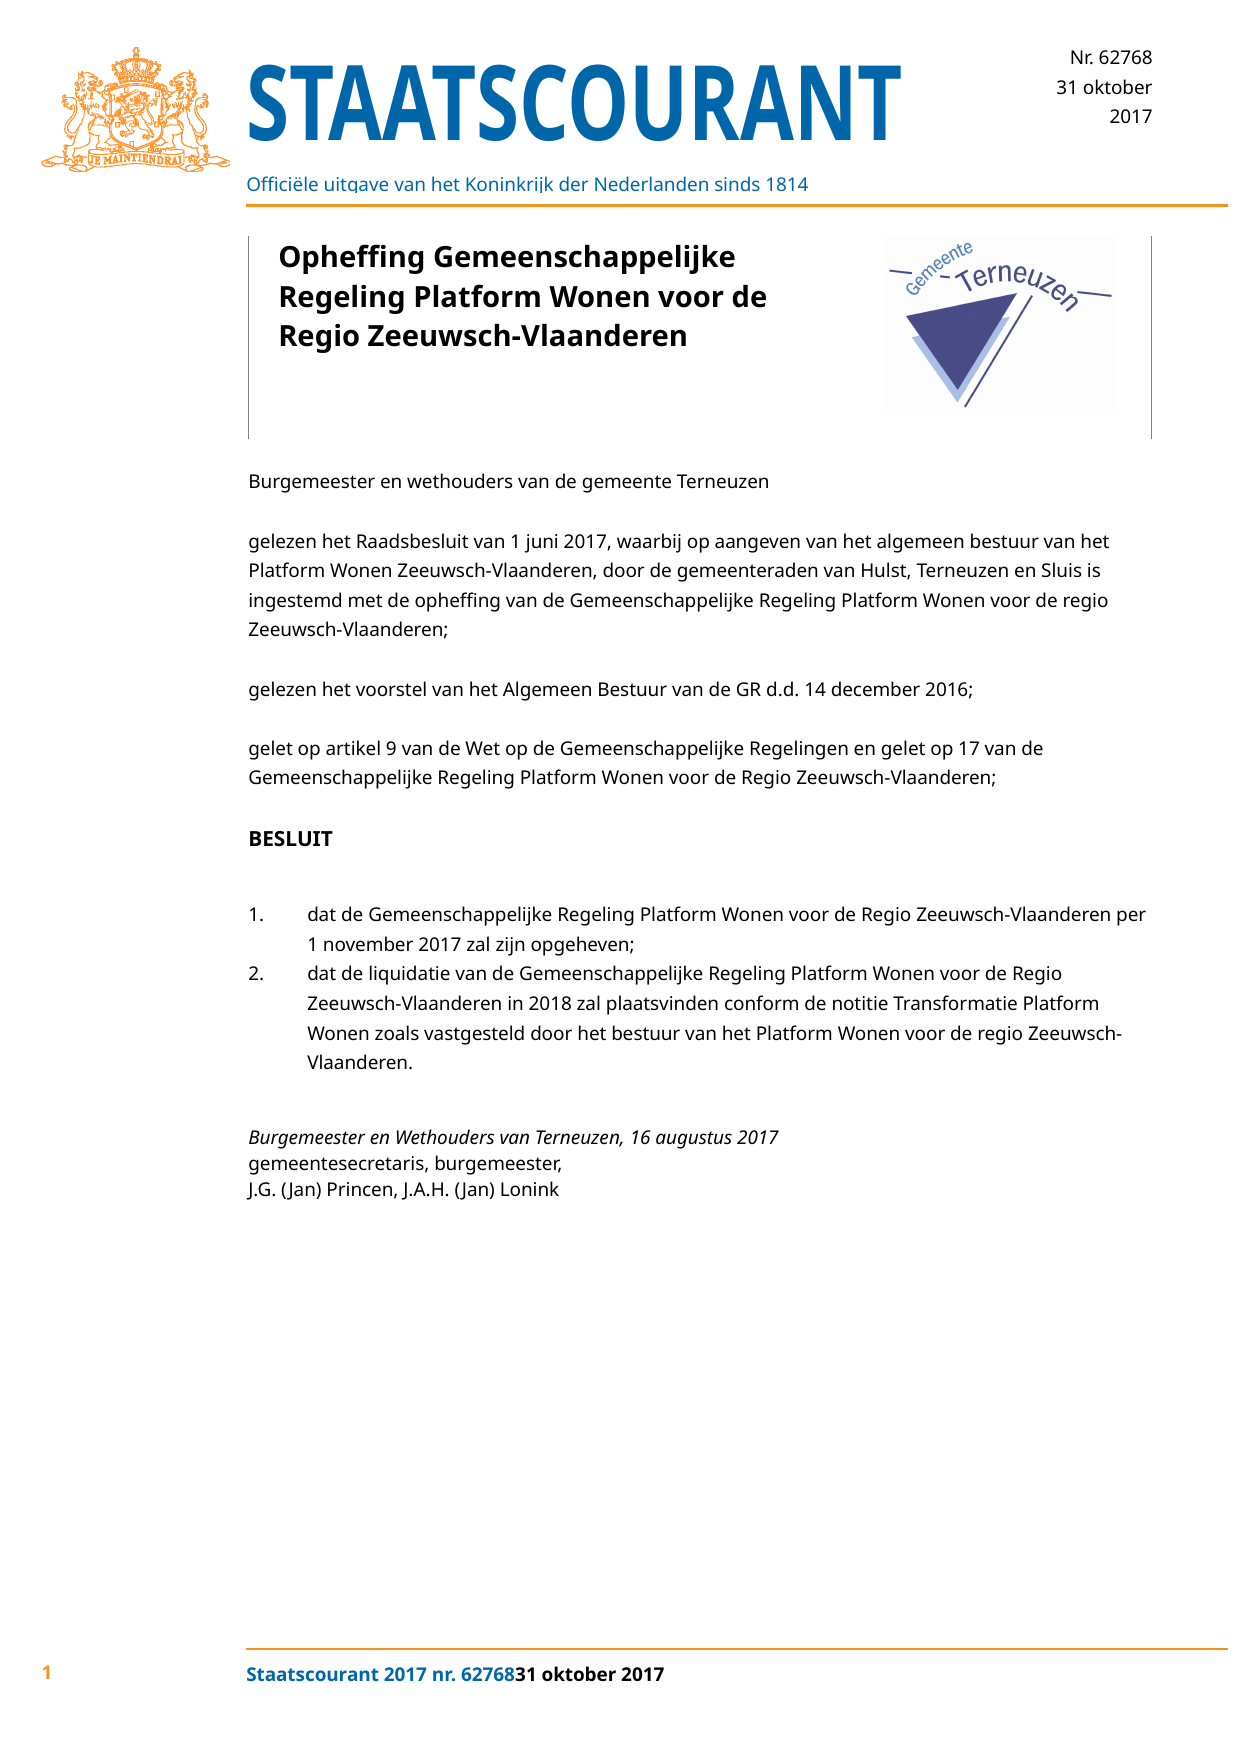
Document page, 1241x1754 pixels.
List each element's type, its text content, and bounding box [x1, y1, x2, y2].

text gelezen het Raadsbesluit van 1 juni 2017, waarbij op aangeven van het algemeen bestuur van het Platform Wonen Zeeuwsch-Vlaanderen, door de gemeenteraden van Hulst, Terneuzen en Sluis is ingestemd met de opheffing van de Gemeenschappelijke Regeling Platform Wonen voor de regio Zeeuwsch-Vlaanderen; [248, 528, 1152, 642]
table_header Opheffing Gemeenschappelijke Regeling Platform Wonen voor de Regio Zeeuwsch-Vlaanderen [249, 236, 850, 439]
text gelet op artikel 9 van de Wet op de Gemeenschappelijke Regelingen en gelet op 17 van de Gemeenschappelijke Regeling Platform Wonen voor de Regio Zeeuwsch-Vlaanderen; [248, 735, 1152, 790]
text Burgemeester en wethouders van de gemeente Terneuzen [248, 469, 1152, 494]
picture [884, 236, 1117, 414]
table_header [850, 414, 1151, 439]
text Burgemeester en Wethouders van Terneuzen, 16 augustus 2017 [248, 1124, 1152, 1150]
list dat de liquidatie van de Gemeenschappelijke Regeling Platform Wonen voor de Regio Zeeuwsch-Vlaanderen in 2018 zal plaatsvinden conform de notitie Transformatie Platform Wonen zoals vastgesteld door het bestuur van het Platform Wonen voor de regio Zeeuwsch-Vlaanderen. [248, 961, 1152, 1075]
text J.G. (Jan) Princen, J.A.H. (Jan) Lonink [248, 1176, 1152, 1202]
table_header [1117, 236, 1151, 413]
text gemeentesecretaris, burgemeester, [248, 1150, 1152, 1176]
text gelezen het voorstel van het Algemeen Bestuur van de GR d.d. 14 december 2016; [248, 676, 1152, 701]
table_header [850, 236, 884, 413]
text BESLUIT [248, 824, 1152, 852]
list dat de Gemeenschappelijke Regeling Platform Wonen voor de Regio Zeeuwsch-Vlaanderen per 1 november 2017 zal zijn opgeheven; [248, 901, 1152, 957]
picture [41, 47, 231, 172]
